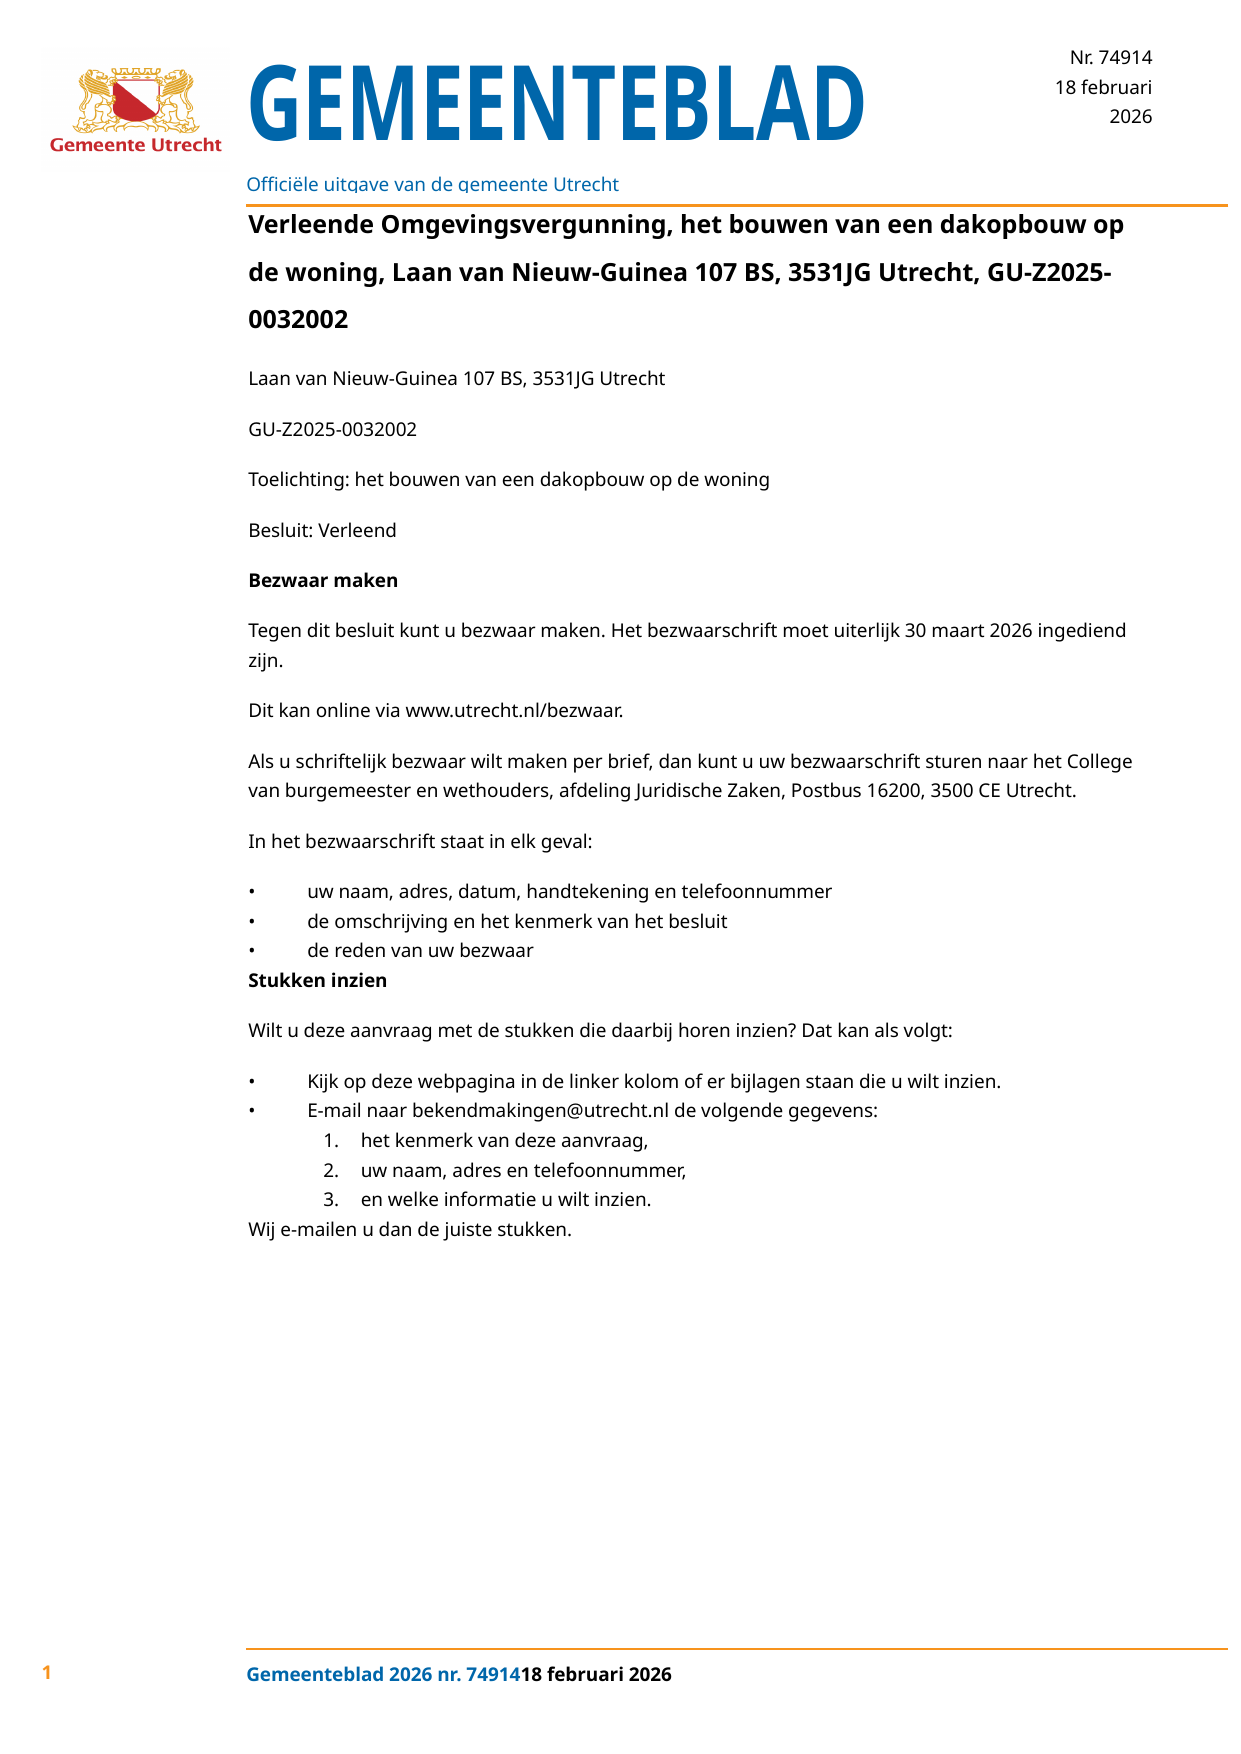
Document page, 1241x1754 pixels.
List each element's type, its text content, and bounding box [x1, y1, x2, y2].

text Wilt u deze aanvraag met de stukken die daarbij horen inzien? Dat kan als volgt: [248, 1018, 1152, 1043]
list het kenmerk van deze aanvraag, [323, 1127, 1152, 1153]
list de omschrijving en het kenmerk van het besluit [248, 908, 1152, 934]
list de reden van uw bezwaar [248, 938, 1152, 963]
list Kijk op deze webpagina in de linker kolom of er bijlagen staan die u wilt inzien. [248, 1068, 1152, 1094]
text Tegen dit besluit kunt u bezwaar maken. Het bezwaarschrift moet uiterlijk 30 maart 2026 ingediend zijn. [248, 618, 1152, 673]
text Wij e-mailen u dan de juiste stukken. [248, 1216, 1152, 1242]
list en welke informatie u wilt inzien. [323, 1186, 1152, 1212]
list E-mail naar bekendmakingen@utrecht.nl de volgende gegevens: [248, 1098, 1152, 1123]
text Dit kan online via www.utrecht.nl/bezwaar. [248, 698, 1152, 723]
list uw naam, adres en telefoonnummer, [323, 1157, 1152, 1182]
picture [41, 47, 231, 172]
text In het bezwaarschrift staat in elk geval: [248, 828, 1152, 854]
text Laan van Nieuw-Guinea 107 BS, 3531JG Utrecht [248, 366, 1152, 391]
text Besluit: Verleend [248, 517, 1152, 542]
text GU-Z2025-0032002 [248, 416, 1152, 442]
list uw naam, adres, datum, handtekening en telefoonnummer [248, 878, 1152, 904]
text Als u schriftelijk bezwaar wilt maken per brief, dan kunt u uw bezwaarschrift sturen naar het College van burgemeester en wethouders, afdeling Juridische Zaken, Postbus 16200, 3500 CE Utrecht. [248, 748, 1152, 803]
text Stukken inzien [248, 967, 1152, 993]
text Verleende Omgevingsvergunning, het bouwen van een dakopbouw op de woning, Laan van Nieuw-Guinea 107 BS, 3531JG Utrecht, GU-Z2025-0032002 [248, 207, 1152, 336]
text Bezwaar maken [248, 567, 1152, 593]
text Toelichting: het bouwen van een dakopbouw op de woning [248, 466, 1152, 492]
